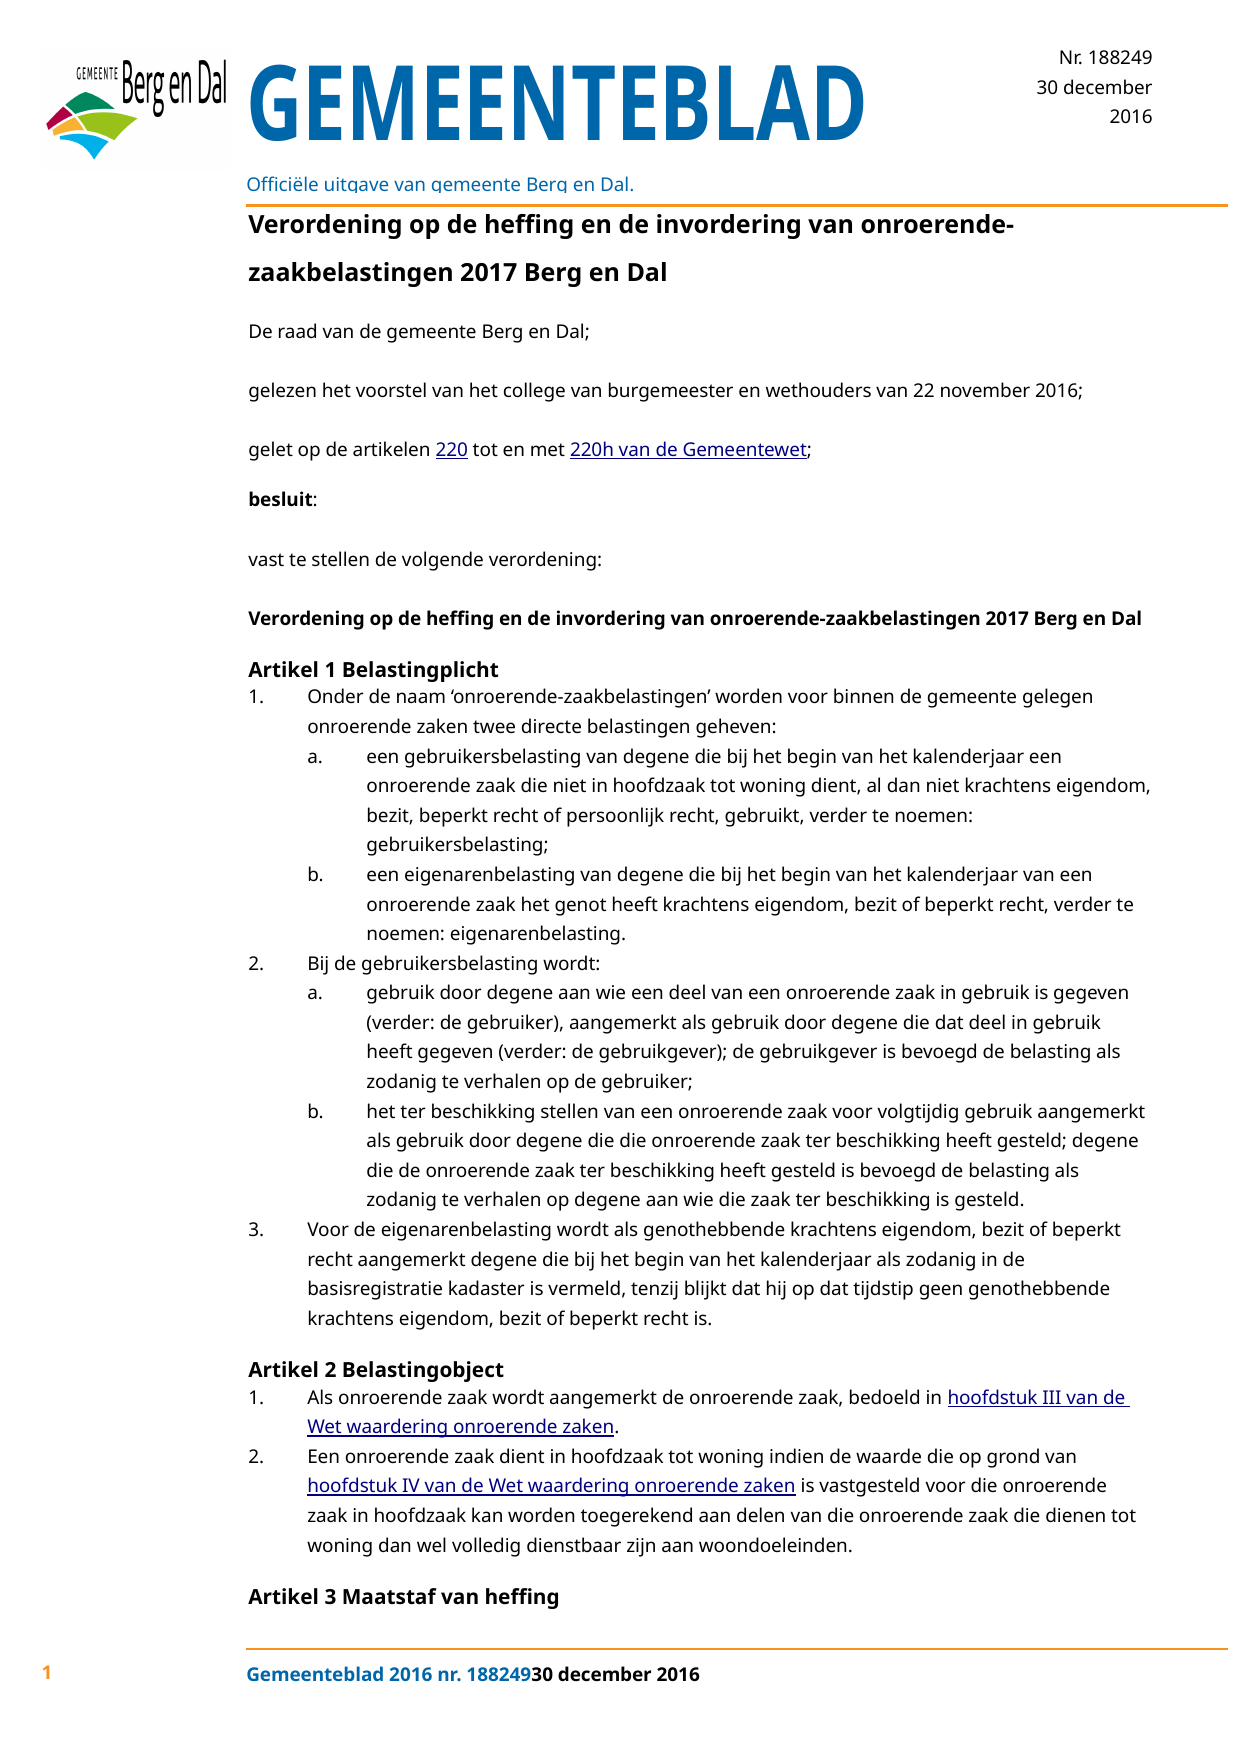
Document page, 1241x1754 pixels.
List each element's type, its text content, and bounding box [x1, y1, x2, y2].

picture [41, 47, 231, 172]
list Als onroerende zaak wordt aangemerkt de onroerende zaak, bedoeld in hoofdstuk III van de Wet waardering onroerende zaken. [248, 1384, 1152, 1439]
list Onder de naam ‘onroerende-zaakbelastingen’ worden voor binnen de gemeente gelegen onroerende zaken twee directe belastingen geheven: [248, 684, 1152, 739]
text Verordening op de heffing en de invordering van onroerende-zaakbelastingen 2017 Berg en Dal [248, 605, 1152, 631]
text gelet op de artikelen 220 tot en met 220h van de Gemeentewet; [248, 436, 1152, 462]
list Voor de eigenarenbelasting wordt als genothebbende krachtens eigendom, bezit of beperkt recht aangemerkt degene die bij het begin van het kalenderjaar als zodanig in de basisregistratie kadaster is vermeld, tenzij blijkt dat hij op dat tijdstip geen genothebbende krachtens eigendom, bezit of beperkt recht is. [248, 1216, 1152, 1331]
list een eigenarenbelasting van degene die bij het begin van het kalenderjaar van een onroerende zaak het genot heeft krachtens eigendom, bezit of beperkt recht, verder te noemen: eigenarenbelasting. [307, 861, 1152, 946]
text Artikel 2 Belastingobject [248, 1355, 1152, 1384]
text Verordening op de heffing en de invordering van onroerende-zaakbelastingen 2017 Berg en Dal [248, 207, 1152, 288]
text Artikel 1 Belastingplicht [248, 655, 1152, 684]
list Bij de gebruikersbelasting wordt: [248, 950, 1152, 976]
text Artikel 3 Maatstaf van heffing [248, 1582, 1152, 1611]
text De raad van de gemeente Berg en Dal; [248, 318, 1152, 344]
text besluit: [248, 487, 1152, 512]
text vast te stellen de volgende verordening: [248, 546, 1152, 571]
text gelezen het voorstel van het college van burgemeester en wethouders van 22 november 2016; [248, 377, 1152, 403]
list Een onroerende zaak dient in hoofdzaak tot woning indien de waarde die op grond van hoofdstuk IV van de Wet waardering onroerende zaken is vastgesteld voor die onroerende zaak in hoofdzaak kan worden toegerekend aan delen van die onroerende zaak die dienen tot woning dan wel volledig dienstbaar zijn aan woondoeleinden. [248, 1443, 1152, 1557]
list het ter beschikking stellen van een onroerende zaak voor volgtijdig gebruik aangemerkt als gebruik door degene die die onroerende zaak ter beschikking heeft gesteld; degene die de onroerende zaak ter beschikking heeft gesteld is bevoegd de belasting als zodanig te verhalen op degene aan wie die zaak ter beschikking is gesteld. [307, 1098, 1152, 1212]
list gebruik door degene aan wie een deel van een onroerende zaak in gebruik is gegeven (verder: de gebruiker), aangemerkt als gebruik door degene die dat deel in gebruik heeft gegeven (verder: de gebruikgever); de gebruikgever is bevoegd de belasting als zodanig te verhalen op de gebruiker; [307, 979, 1152, 1094]
list een gebruikersbelasting van degene die bij het begin van het kalenderjaar een onroerende zaak die niet in hoofdzaak tot woning dient, al dan niet krachtens eigendom, bezit, beperkt recht of persoonlijk recht, gebruikt, verder te noemen: gebruikersbelasting; [307, 743, 1152, 857]
